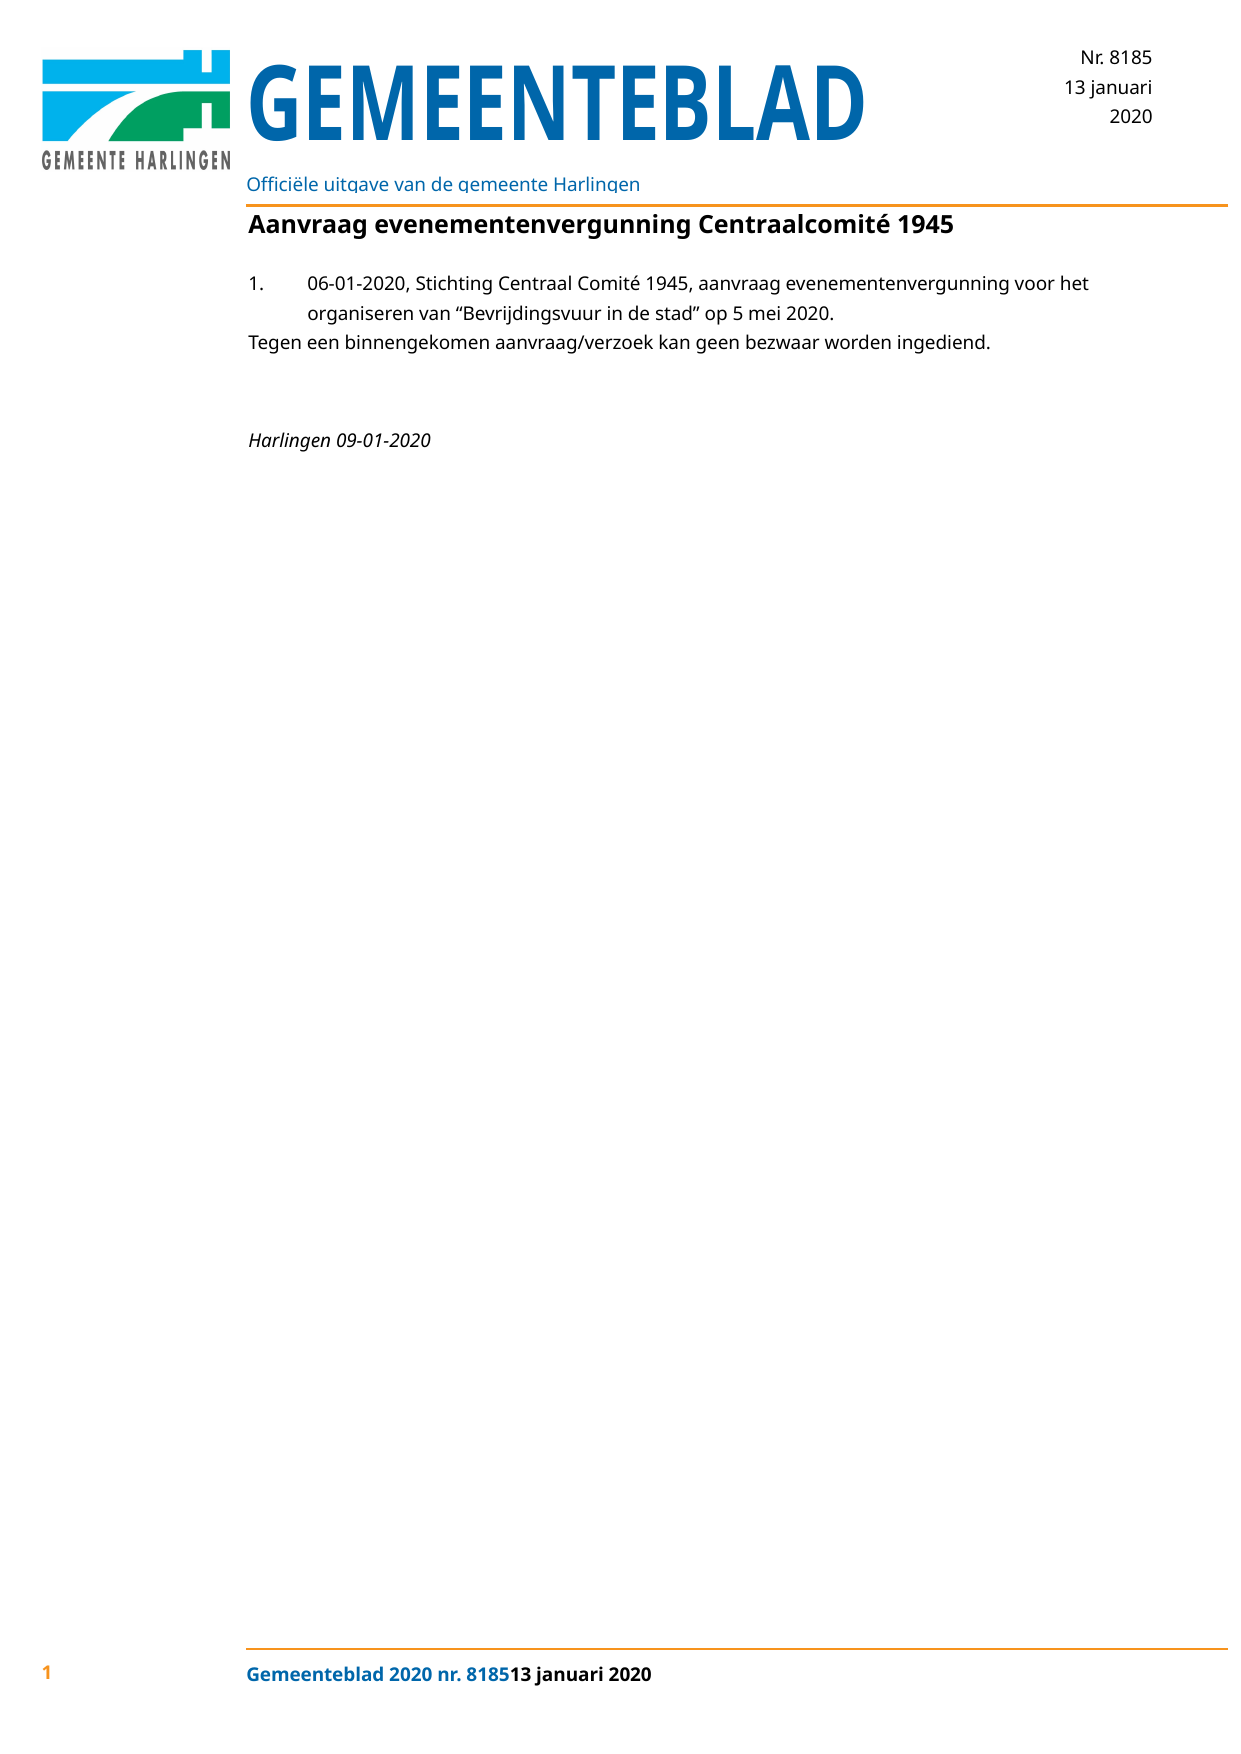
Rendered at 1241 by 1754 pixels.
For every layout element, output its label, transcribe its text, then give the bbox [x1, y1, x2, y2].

list 06-01-2020, Stichting Centraal Comité 1945, aanvraag evenementenvergunning voor het organiseren van “Bevrijdingsvuur in de stad” op 5 mei 2020. [248, 270, 1152, 326]
text Tegen een binnengekomen aanvraag/verzoek kan geen bezwaar worden ingediend. [248, 329, 1152, 355]
text Aanvraag evenementenvergunning Centraalcomité 1945 [248, 207, 1152, 241]
text Harlingen 09-01-2020 [248, 428, 1152, 453]
picture [41, 47, 231, 172]
